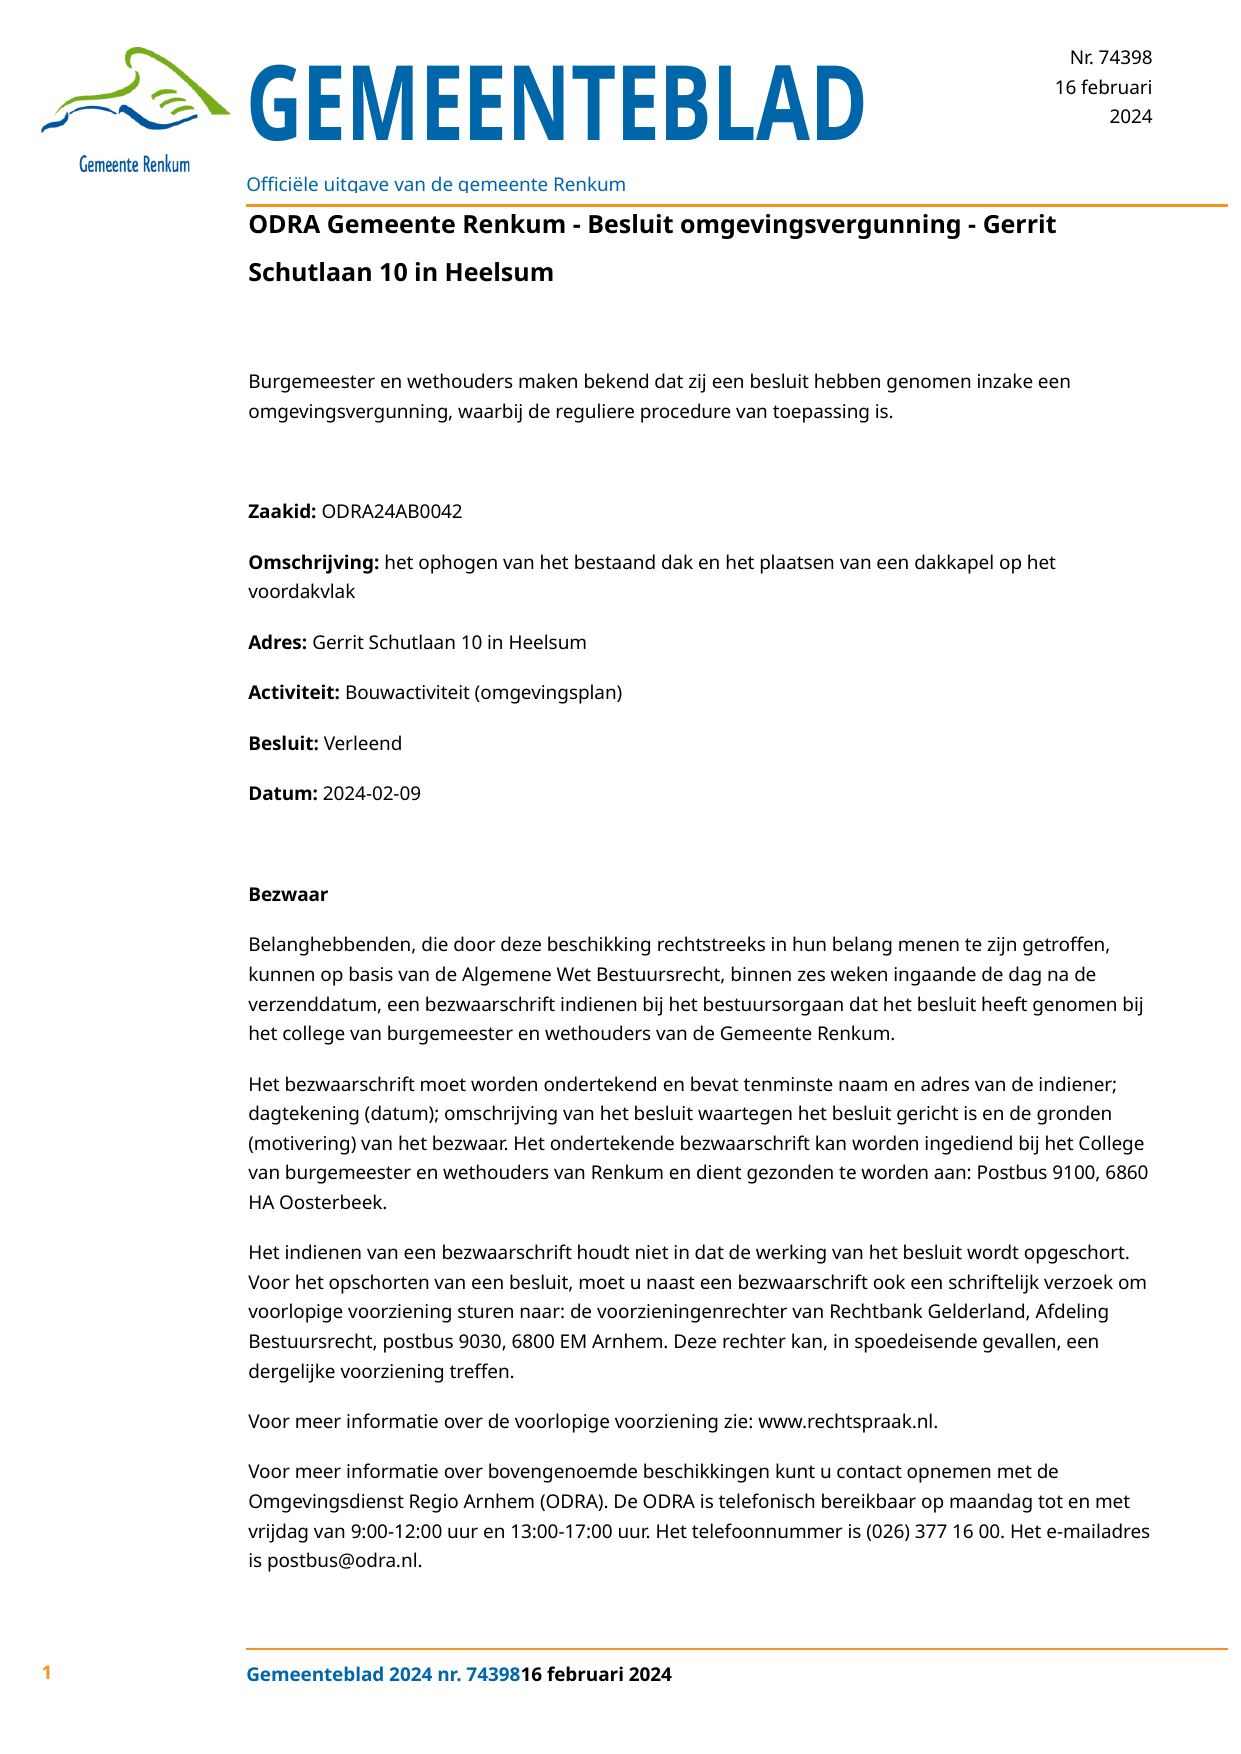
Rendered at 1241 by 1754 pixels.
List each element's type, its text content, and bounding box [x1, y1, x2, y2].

text Besluit: Verleend [248, 730, 1152, 756]
text ODRA Gemeente Renkum - Besluit omgevingsvergunning - Gerrit Schutlaan 10 in Heelsum [248, 207, 1152, 288]
text Zaakid: ODRA24AB0042 [248, 499, 1152, 524]
text Het indienen van een bezwaarschrift houdt niet in dat de werking van het besluit wordt opgeschort. Voor het opschorten van een besluit, moet u naast een bezwaarschrift ook een schriftelijk verzoek om voorlopige voorziening sturen naar: de voorzieningenrechter van Rechtbank Gelderland, Afdeling Bestuursrecht, postbus 9030, 6800 EM Arnhem. Deze rechter kan, in spoedeisende gevallen, een dergelijke voorziening treffen. [248, 1239, 1152, 1384]
text Adres: Gerrit Schutlaan 10 in Heelsum [248, 629, 1152, 655]
text Burgemeester en wethouders maken bekend dat zij een besluit hebben genomen inzake een omgevingsvergunning, waarbij de reguliere procedure van toepassing is. [248, 368, 1152, 424]
text Belanghebbenden, die door deze beschikking rechtstreeks in hun belang menen te zijn getroffen, kunnen op basis van de Algemene Wet Bestuursrecht, binnen zes weken ingaande de dag na de verzenddatum, een bezwaarschrift indienen bij het bestuursorgaan dat het besluit heeft genomen bij het college van burgemeester en wethouders van de Gemeente Renkum. [248, 932, 1152, 1046]
text Activiteit: Bouwactiviteit (omgevingsplan) [248, 679, 1152, 705]
text Voor meer informatie over de voorlopige voorziening zie: www.rechtspraak.nl. [248, 1408, 1152, 1434]
text Bezwaar [248, 881, 1152, 907]
text Omschrijving: het ophogen van het bestaand dak en het plaatsen van een dakkapel op het voordakvlak [248, 549, 1152, 604]
text Datum: 2024-02-09 [248, 780, 1152, 806]
picture [41, 47, 231, 172]
text Voor meer informatie over bovengenoemde beschikkingen kunt u contact opnemen met de Omgevingsdienst Regio Arnhem (ODRA). De ODRA is telefonisch bereikbaar op maandag tot en met vrijdag van 9:00-12:00 uur en 13:00-17:00 uur. Het telefoonnummer is (026) 377 16 00. Het e-mailadres is postbus@odra.nl. [248, 1459, 1152, 1573]
text Het bezwaarschrift moet worden ondertekend en bevat tenminste naam en adres van de indiener; dagtekening (datum); omschrijving van het besluit waartegen het besluit gericht is en de gronden (motivering) van het bezwaar. Het ondertekende bezwaarschrift kan worden ingediend bij het College van burgemeester en wethouders van Renkum en dient gezonden te worden aan: Postbus 9100, 6860 HA Oosterbeek. [248, 1071, 1152, 1215]
